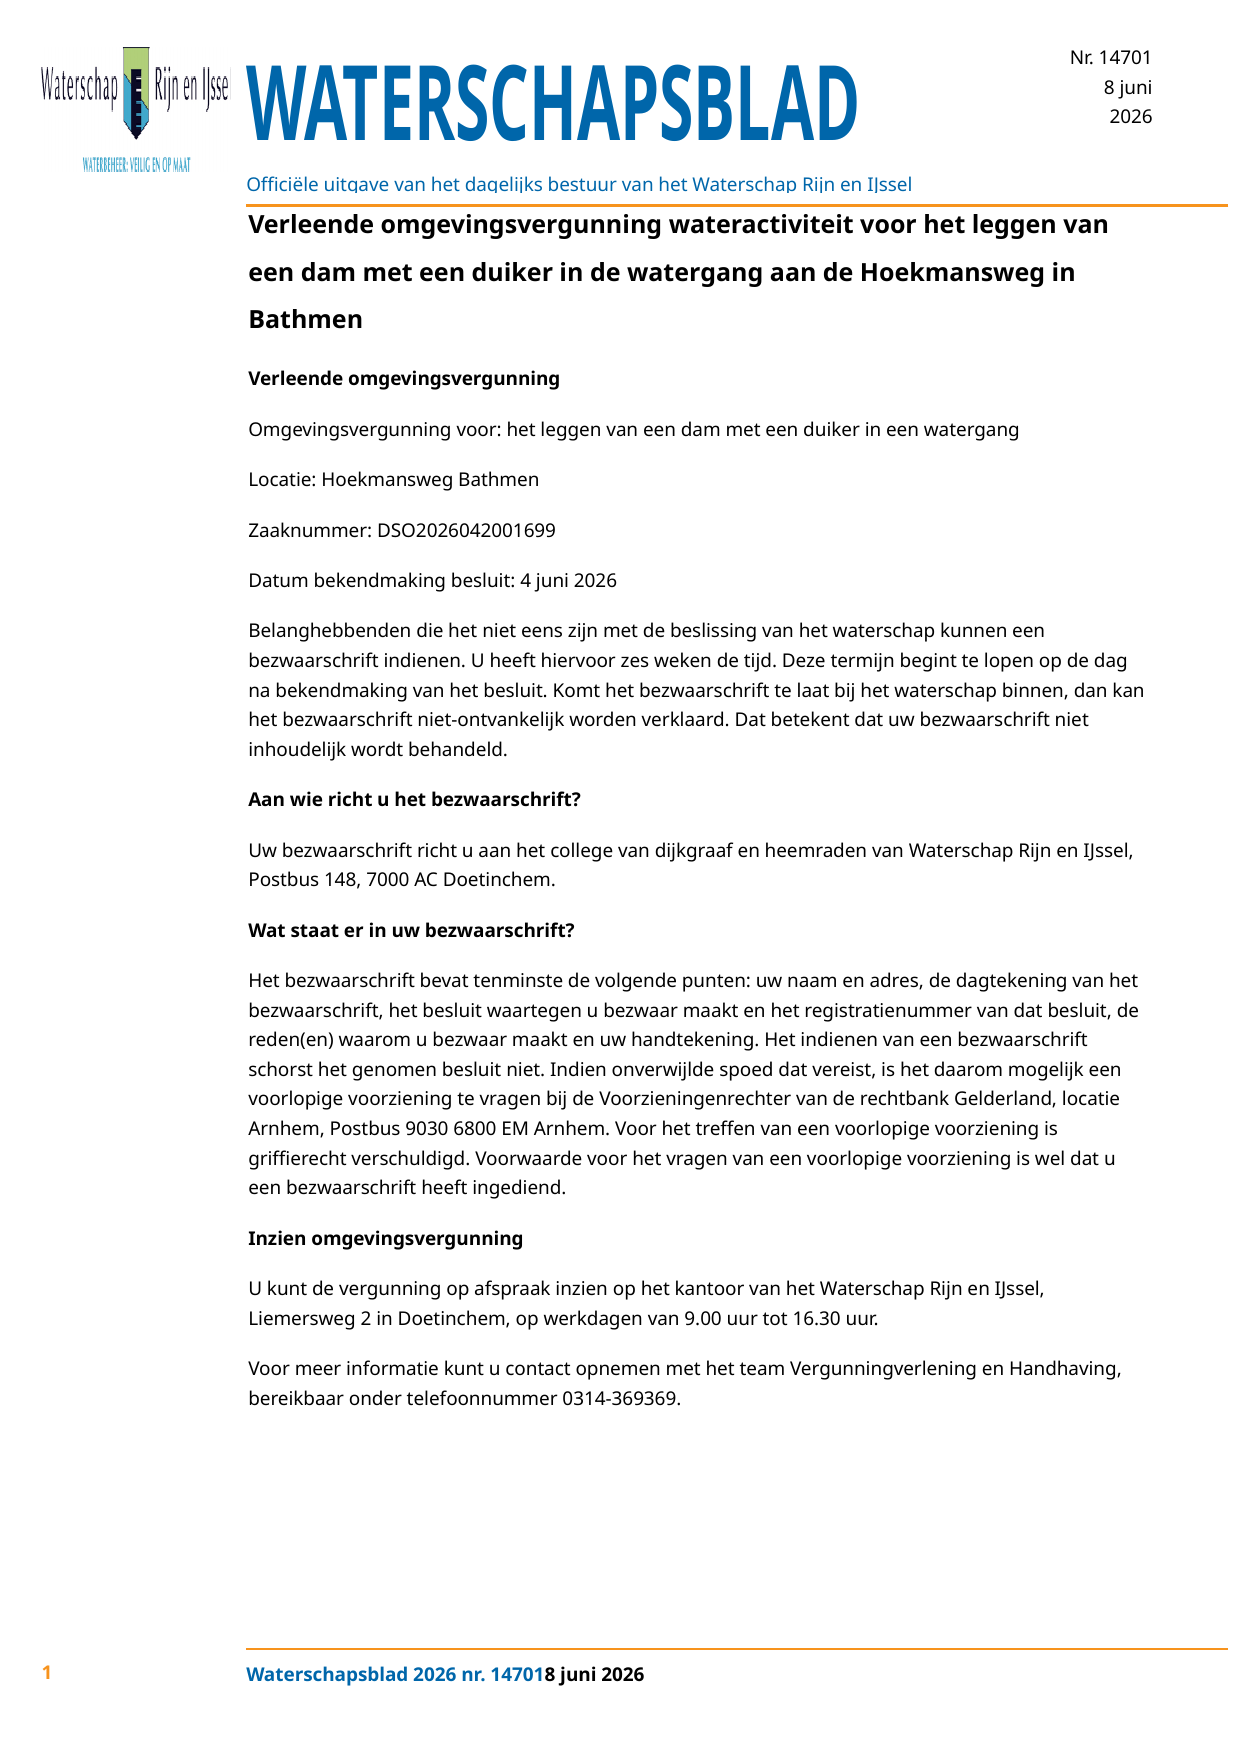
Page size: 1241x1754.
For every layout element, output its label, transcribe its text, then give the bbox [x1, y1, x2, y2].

text Wat staat er in uw bezwaarschrift? [248, 917, 1152, 942]
text Aan wie richt u het bezwaarschrift? [248, 786, 1152, 812]
text Locatie: Hoekmansweg Bathmen [248, 466, 1152, 492]
text Inzien omgevingsvergunning [248, 1225, 1152, 1250]
text Datum bekendmaking besluit: 4 juni 2026 [248, 567, 1152, 593]
text Uw bezwaarschrift richt u aan het college van dijkgraaf en heemraden van Waterschap Rijn en IJssel, Postbus 148, 7000 AC Doetinchem. [248, 837, 1152, 892]
text Omgevingsvergunning voor: het leggen van een dam met een duiker in een watergang [248, 416, 1152, 442]
picture [41, 47, 231, 172]
text U kunt de vergunning op afspraak inzien op het kantoor van het Waterschap Rijn en IJssel, Liemersweg 2 in Doetinchem, op werkdagen van 9.00 uur tot 16.30 uur. [248, 1275, 1152, 1330]
text Zaaknummer: DSO2026042001699 [248, 517, 1152, 542]
text Het bezwaarschrift bevat tenminste de volgende punten: uw naam en adres, de dagtekening van het bezwaarschrift, het besluit waartegen u bezwaar maakt en het registratienummer van dat besluit, de reden(en) waarom u bezwaar maakt en uw handtekening. Het indienen van een bezwaarschrift schorst het genomen besluit niet. Indien onverwijlde spoed dat vereist, is het daarom mogelijk een voorlopige voorziening te vragen bij de Voorzieningenrechter van de rechtbank Gelderland, locatie Arnhem, Postbus 9030 6800 EM Arnhem. Voor het treffen van een voorlopige voorziening is griffierecht verschuldigd. Voorwaarde voor het vragen van een voorlopige voorziening is wel dat u een bezwaarschrift heeft ingediend. [248, 967, 1152, 1200]
text Verleende omgevingsvergunning wateractiviteit voor het leggen van een dam met een duiker in de watergang aan de Hoekmansweg in Bathmen [248, 207, 1152, 336]
text Belanghebbenden die het niet eens zijn met de beslissing van het waterschap kunnen een bezwaarschrift indienen. U heeft hiervoor zes weken de tijd. Deze termijn begint te lopen op de dag na bekendmaking van het besluit. Komt het bezwaarschrift te laat bij het waterschap binnen, dan kan het bezwaarschrift niet-ontvankelijk worden verklaard. Dat betekent dat uw bezwaarschrift niet inhoudelijk wordt behandeld. [248, 618, 1152, 762]
text Voor meer informatie kunt u contact opnemen met het team Vergunningverlening en Handhaving, bereikbaar onder telefoonnummer 0314-369369. [248, 1355, 1152, 1410]
text Verleende omgevingsvergunning [248, 366, 1152, 391]
